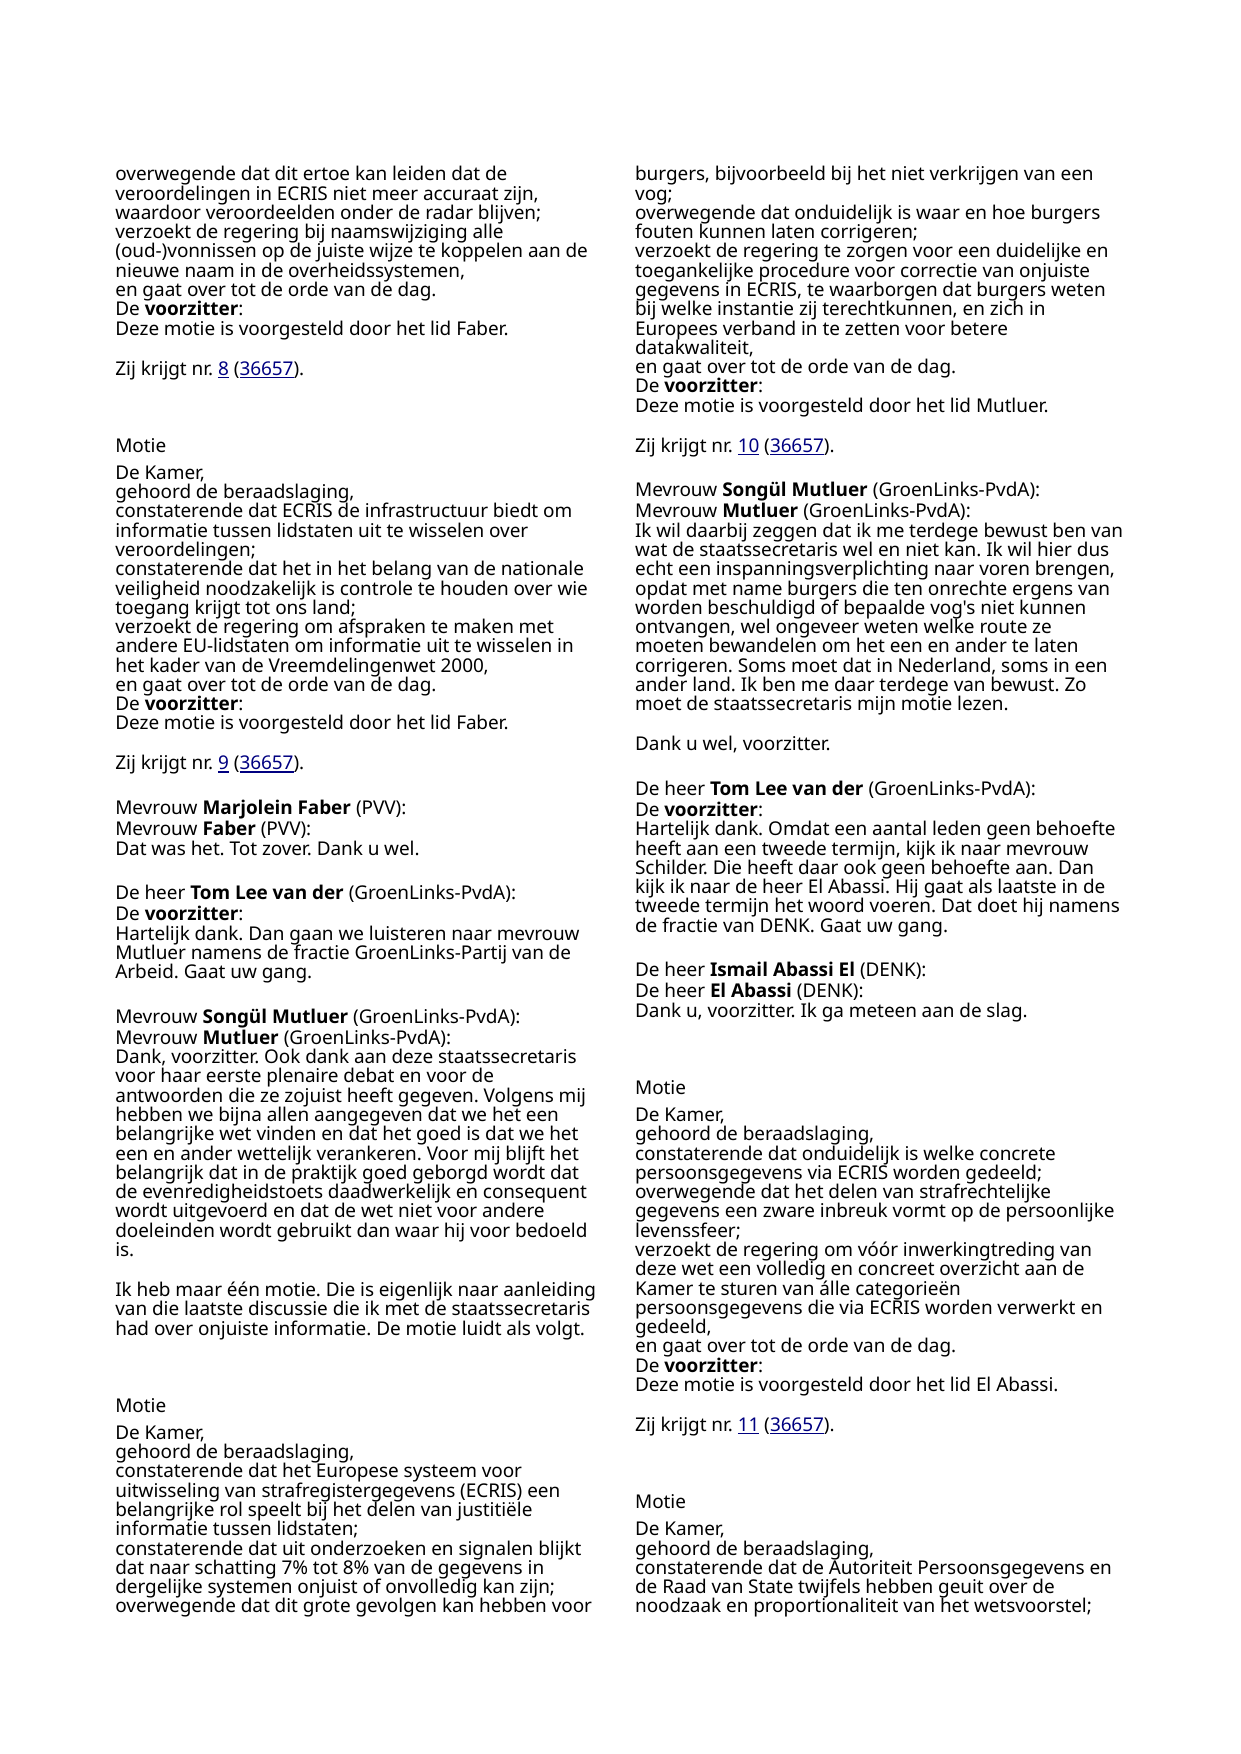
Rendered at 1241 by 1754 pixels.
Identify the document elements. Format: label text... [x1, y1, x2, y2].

text verzoekt de regering bij naamswijziging alle (oud-)vonnissen op de juiste wijze te koppelen aan de nieuwe naam in de overheidssystemen, [115, 223, 605, 281]
text De heer Tom Lee van der (GroenLinks-PvdA): [115, 879, 605, 905]
text Mevrouw Marjolein Faber (PVV): [115, 794, 605, 820]
text De heer Tom Lee van der (GroenLinks-PvdA): [635, 775, 1125, 801]
text De Kamer, [115, 1424, 605, 1443]
text constaterende dat het Europese systeem voor uitwisseling van strafregistergegevens (ECRIS) een belangrijke rol speelt bij het delen van justitiële informatie tussen lidstaten; [115, 1462, 605, 1539]
text De Kamer, [635, 1520, 1125, 1539]
text De voorzitter: [115, 695, 605, 714]
text Motie [635, 1074, 1125, 1100]
text Zij krijgt nr. 8 (36657). [115, 359, 605, 379]
text verzoekt de regering te zorgen voor een duidelijke en toegankelijke procedure voor correctie van onjuiste gegevens in ECRIS, te waarborgen dat burgers weten bij welke instantie zij terechtkunnen, en zich in Europees verband in te zetten voor betere datakwaliteit, [635, 242, 1125, 358]
text constaterende dat ECRIS de infrastructuur biedt om informatie tussen lidstaten uit te wisselen over veroordelingen; [115, 502, 605, 560]
text gehoord de beraadslaging, [115, 483, 605, 502]
text verzoekt de regering om vóór inwerkingtreding van deze wet een volledig en concreet overzicht aan de Kamer te sturen van álle categorieën persoonsgegevens die via ECRIS worden verwerkt en gedeeld, [635, 1241, 1125, 1337]
text overwegende dat het delen van strafrechtelijke gegevens een zware inbreuk vormt op de persoonlijke levenssfeer; [635, 1183, 1125, 1241]
text Motie [115, 1392, 605, 1418]
text Mevrouw Songül Mutluer (GroenLinks-PvdA): [115, 1003, 605, 1029]
text Deze motie is voorgesteld door het lid Mutluer. [635, 397, 1125, 416]
text constaterende dat onduidelijk is welke concrete persoonsgegevens via ECRIS worden gedeeld; [635, 1144, 1125, 1183]
text Mevrouw Mutluer (GroenLinks-PvdA): [115, 1029, 605, 1048]
text Mevrouw Faber (PVV): [115, 820, 605, 839]
text overwegende dat onduidelijk is waar en hoe burgers fouten kunnen laten corrigeren; [635, 204, 1125, 242]
text Deze motie is voorgesteld door het lid El Abassi. [635, 1376, 1125, 1395]
text De voorzitter: [115, 300, 605, 319]
text constaterende dat het in het belang van de nationale veiligheid noodzakelijk is controle te houden over wie toegang krijgt tot ons land; [115, 560, 605, 618]
text gehoord de beraadslaging, [115, 1443, 605, 1462]
text verzoekt de regering om afspraken te maken met andere EU-lidstaten om informatie uit te wisselen in het kader van de Vreemdelingenwet 2000, [115, 618, 605, 676]
text De voorzitter: [635, 377, 1125, 397]
text en gaat over tot de orde van de dag. [635, 358, 1125, 377]
text Dank u, voorzitter. Ik ga meteen aan de slag. [635, 1002, 1125, 1021]
text Motie [115, 432, 605, 458]
text gehoord de beraadslaging, [635, 1539, 1125, 1559]
text De voorzitter: [115, 905, 605, 924]
text De heer Ismail Abassi El (DENK): [635, 957, 1125, 982]
text constaterende dat de Autoriteit Persoonsgegevens en de Raad van State twijfels hebben geuit over de noodzaak en proportionaliteit van het wetsvoorstel; [635, 1559, 1125, 1617]
text burgers, bijvoorbeeld bij het niet verkrijgen van een vog; [635, 165, 1125, 204]
text Ik wil daarbij zeggen dat ik me terdege bewust ben van wat de staatssecretaris wel en niet kan. Ik wil hier dus echt een inspanningsverplichting naar voren brengen, opdat met name burgers die ten onrechte ergens van worden beschuldigd of bepaalde vog's niet kunnen ontvangen, wel ongeveer weten welke route ze moeten bewandelen om het een en ander te laten corrigeren. Soms moet dat in Nederland, soms in een ander land. Ik ben me daar terdege van bewust. Zo moet de staatssecretaris mijn motie lezen. [635, 522, 1125, 714]
text en gaat over tot de orde van de dag. [635, 1337, 1125, 1357]
text Hartelijk dank. Omdat een aantal leden geen behoefte heeft aan een tweede termijn, kijk ik naar mevrouw Schilder. Die heeft daar ook geen behoefte aan. Dan kijk ik naar de heer El Abassi. Hij gaat als laatste in de tweede termijn het woord voeren. Dat doet hij namens de fractie van DENK. Gaat uw gang. [635, 820, 1125, 936]
text De voorzitter: [635, 1357, 1125, 1376]
text Deze motie is voorgesteld door het lid Faber. [115, 714, 605, 734]
text Mevrouw Songül Mutluer (GroenLinks-PvdA): [635, 477, 1125, 502]
text overwegende dat dit grote gevolgen kan hebben voor [115, 1597, 605, 1617]
text Mevrouw Mutluer (GroenLinks-PvdA): [635, 502, 1125, 522]
text De Kamer, [635, 1106, 1125, 1125]
text en gaat over tot de orde van de dag. [115, 676, 605, 695]
text en gaat over tot de orde van de dag. [115, 281, 605, 300]
text Dat was het. Tot zover. Dank u wel. [115, 839, 605, 859]
text De heer El Abassi (DENK): [635, 982, 1125, 1002]
text Deze motie is voorgesteld door het lid Faber. [115, 319, 605, 339]
text constaterende dat uit onderzoeken en signalen blijkt dat naar schatting 7% tot 8% van de gegevens in dergelijke systemen onjuist of onvolledig kan zijn; [115, 1539, 605, 1597]
text Motie [635, 1488, 1125, 1514]
text Dank u wel, voorzitter. [635, 735, 1125, 754]
text De Kamer, [115, 464, 605, 483]
text Ik heb maar één motie. Die is eigenlijk naar aanleiding van die laatste discussie die ik met de staatssecretaris had over onjuiste informatie. De motie luidt als volgt. [115, 1281, 605, 1339]
text Zij krijgt nr. 10 (36657). [635, 437, 1125, 456]
text Dank, voorzitter. Ook dank aan deze staatssecretaris voor haar eerste plenaire debat en voor de antwoorden die ze zojuist heeft gegeven. Volgens mij hebben we bijna allen aangegeven dat we het een belangrijke wet vinden en dat het goed is dat we het een en ander wettelijk verankeren. Voor mij blijft het belangrijk dat in de praktijk goed geborgd wordt dat de evenredigheidstoets daadwerkelijk en consequent wordt uitgevoerd en dat de wet niet voor andere doeleinden wordt gebruikt dan waar hij voor bedoeld is. [115, 1048, 605, 1260]
text Zij krijgt nr. 11 (36657). [635, 1416, 1125, 1435]
text overwegende dat dit ertoe kan leiden dat de veroordelingen in ECRIS niet meer accuraat zijn, waardoor veroordeelden onder de radar blijven; [115, 165, 605, 223]
text Hartelijk dank. Dan gaan we luisteren naar mevrouw Mutluer namens de fractie GroenLinks-Partij van de Arbeid. Gaat uw gang. [115, 924, 605, 982]
text De voorzitter: [635, 801, 1125, 820]
text gehoord de beraadslaging, [635, 1125, 1125, 1144]
text Zij krijgt nr. 9 (36657). [115, 754, 605, 774]
